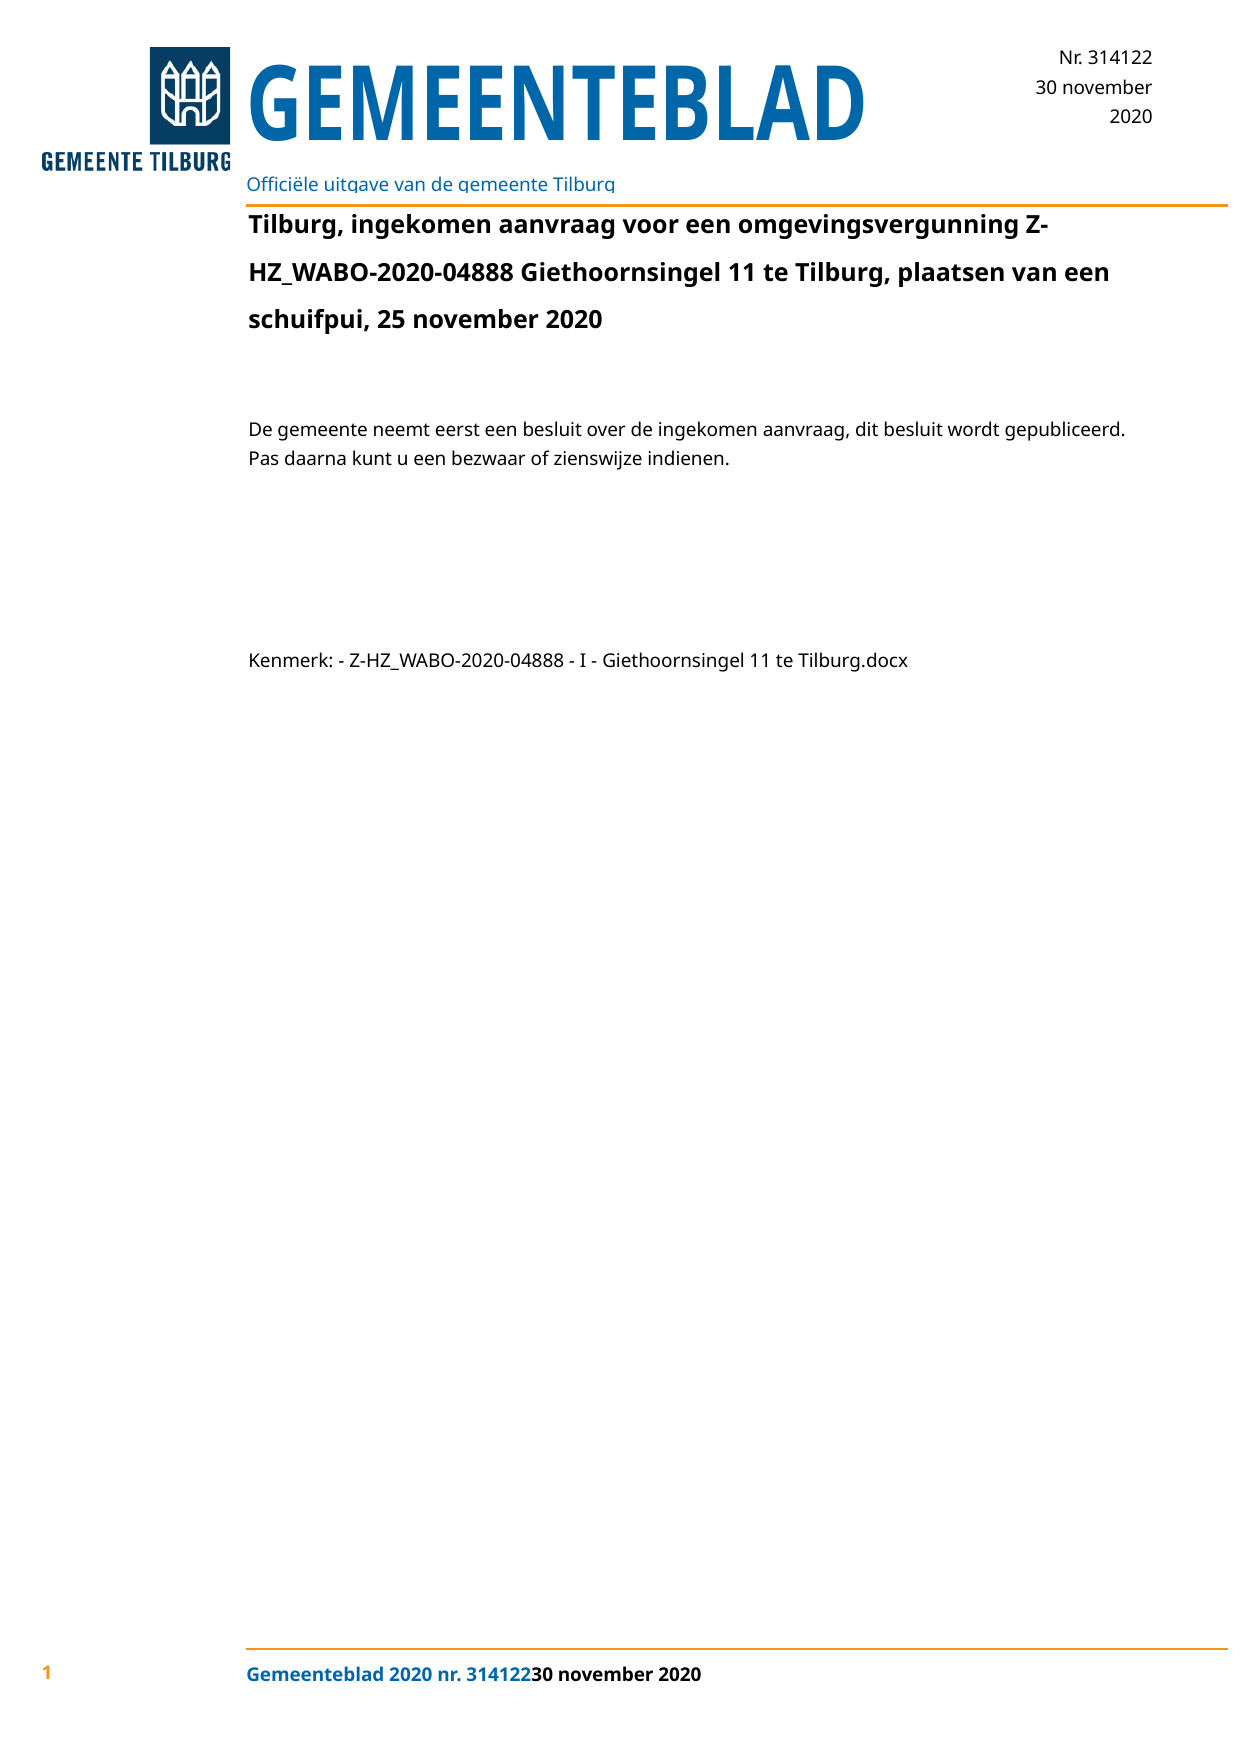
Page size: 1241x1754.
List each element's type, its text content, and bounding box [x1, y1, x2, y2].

text Kenmerk: - Z-HZ_WABO-2020-04888 - I - Giethoornsingel 11 te Tilburg.docx [248, 647, 1152, 673]
text De gemeente neemt eerst een besluit over de ingekomen aanvraag, dit besluit wordt gepubliceerd. Pas daarna kunt u een bezwaar of zienswijze indienen. [248, 416, 1152, 471]
text Tilburg, ingekomen aanvraag voor een omgevingsvergunning Z-HZ_WABO-2020-04888 Giethoornsingel 11 te Tilburg, plaatsen van een schuifpui, 25 november 2020 [248, 207, 1152, 336]
picture [41, 47, 231, 172]
